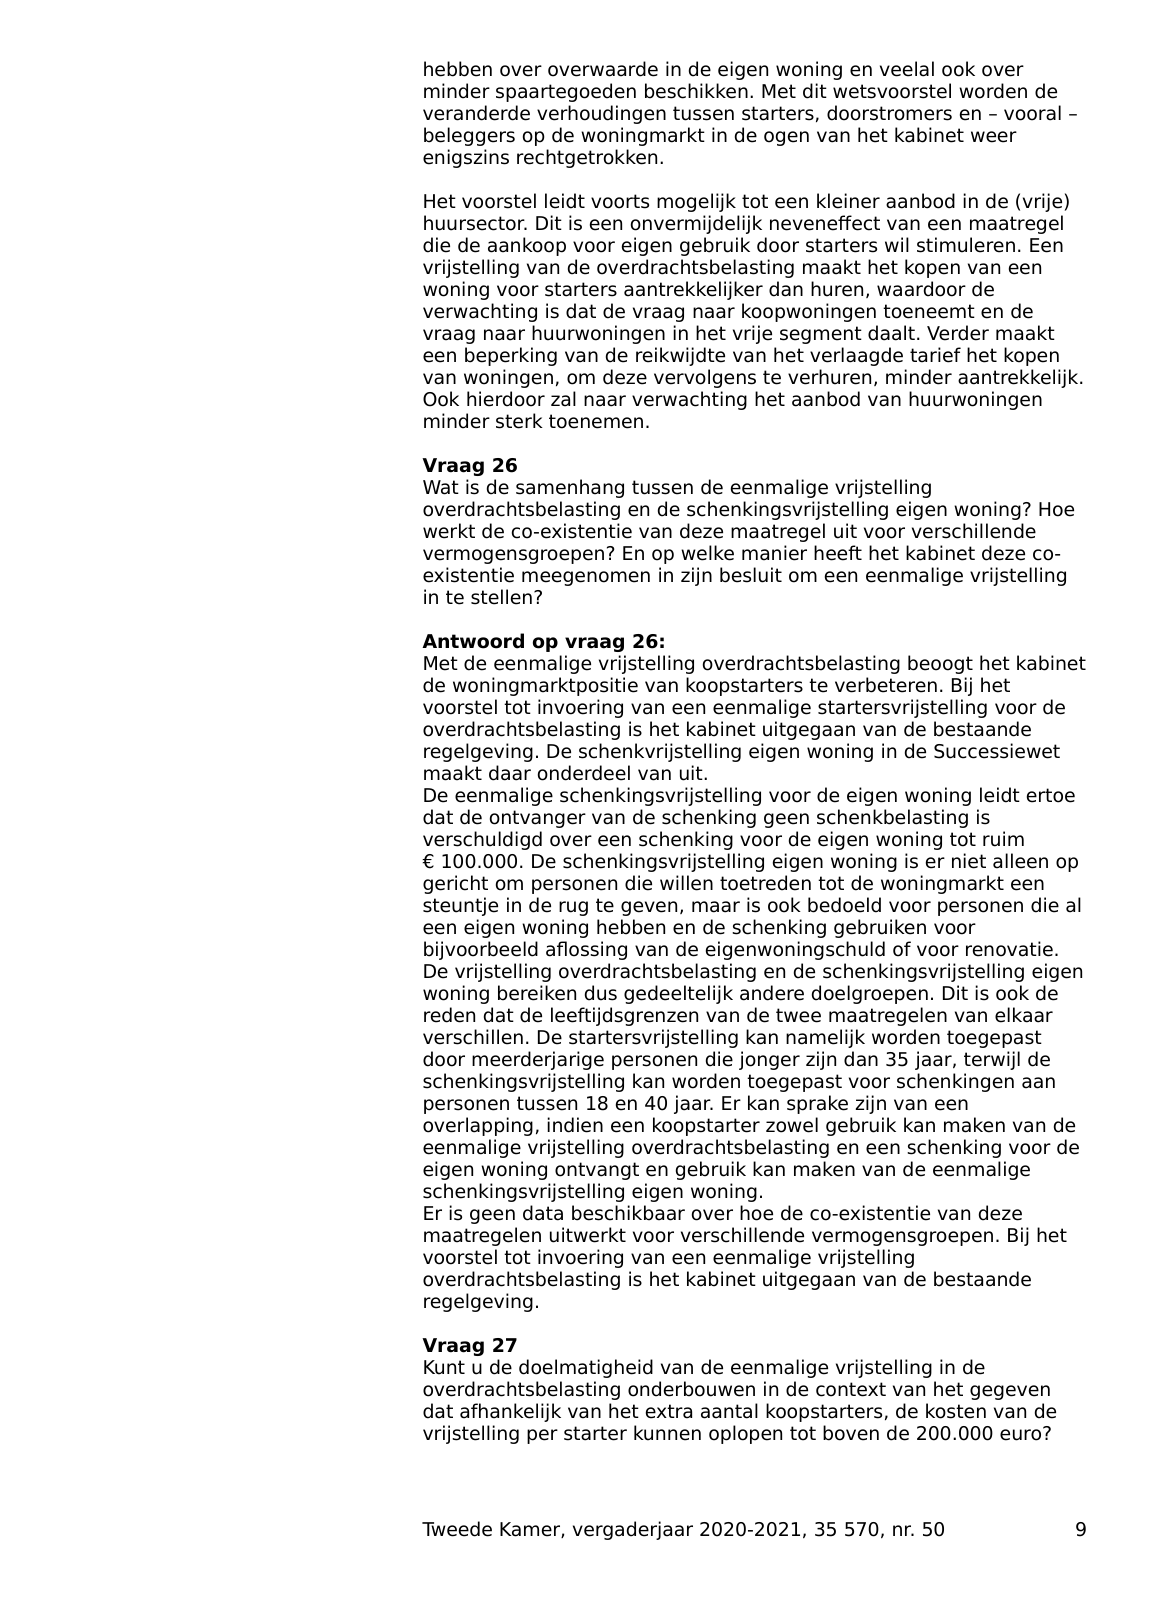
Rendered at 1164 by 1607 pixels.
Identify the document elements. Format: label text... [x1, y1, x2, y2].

text De eenmalige schenkingsvrijstelling voor de eigen woning leidt ertoe dat de ontvanger van de schenking geen schenkbelasting is verschuldigd over een schenking voor de eigen woning tot ruim € 100.000. De schenkingsvrijstelling eigen woning is er niet alleen op gericht om personen die willen toetreden tot de woningmarkt een steuntje in de rug te geven, maar is ook bedoeld voor personen die al een eigen woning hebben en de schenking gebruiken voor bijvoorbeeld aflossing van de eigenwoningschuld of voor renovatie. De vrijstelling overdrachtsbelasting en de schenkingsvrijstelling eigen woning bereiken dus gedeeltelijk andere doelgroepen. Dit is ook de reden dat de leeftijdsgrenzen van de twee maatregelen van elkaar verschillen. De startersvrijstelling kan namelijk worden toegepast door meerderjarige personen die jonger zijn dan 35 jaar, terwijl de schenkingsvrijstelling kan worden toegepast voor schenkingen aan personen tussen 18 en 40 jaar. Er kan sprake zijn van een overlapping, indien een koopstarter zowel gebruik kan maken van de eenmalige vrijstelling overdrachtsbelasting en een schenking voor de eigen woning ontvangt en gebruik kan maken van de eenmalige schenkingsvrijstelling eigen woning. [422, 785, 1087, 1203]
text Wat is de samenhang tussen de eenmalige vrijstelling overdrachtsbelasting en de schenkingsvrijstelling eigen woning? Hoe werkt de co-existentie van deze maatregel uit voor verschillende vermogensgroepen? En op welke manier heeft het kabinet deze co-existentie meegenomen in zijn besluit om een eenmalige vrijstelling in te stellen? [422, 477, 1087, 609]
text Vraag 27 [422, 1335, 1087, 1357]
text hebben over overwaarde in de eigen woning en veelal ook over minder spaartegoeden beschikken. Met dit wetsvoorstel worden de veranderde verhoudingen tussen starters, doorstromers en – vooral – beleggers op de woningmarkt in de ogen van het kabinet weer enigszins rechtgetrokken. [422, 59, 1087, 169]
text Er is geen data beschikbaar over hoe de co-existentie van deze maatregelen uitwerkt voor verschillende vermogensgroepen. Bij het voorstel tot invoering van een eenmalige vrijstelling overdrachtsbelasting is het kabinet uitgegaan van de bestaande regelgeving. [422, 1203, 1087, 1312]
text Kunt u de doelmatigheid van de eenmalige vrijstelling in de overdrachtsbelasting onderbouwen in de context van het gegeven dat afhankelijk van het extra aantal koopstarters, de kosten van de vrijstelling per starter kunnen oplopen tot boven de 200.000 euro? [422, 1357, 1087, 1444]
text Vraag 26 [422, 455, 1087, 477]
text Antwoord op vraag 26: [422, 631, 1087, 653]
text Het voorstel leidt voorts mogelijk tot een kleiner aanbod in de (vrije) huursector. Dit is een onvermijdelijk neveneffect van een maatregel die de aankoop voor eigen gebruik door starters wil stimuleren. Een vrijstelling van de overdrachtsbelasting maakt het kopen van een woning voor starters aantrekkelijker dan huren, waardoor de verwachting is dat de vraag naar koopwoningen toeneemt en de vraag naar huurwoningen in het vrije segment daalt. Verder maakt een beperking van de reikwijdte van het verlaagde tarief het kopen van woningen, om deze vervolgens te verhuren, minder aantrekkelijk. Ook hierdoor zal naar verwachting het aanbod van huurwoningen minder sterk toenemen. [422, 191, 1087, 433]
text Met de eenmalige vrijstelling overdrachtsbelasting beoogt het kabinet de woningmarktpositie van koopstarters te verbeteren. Bij het voorstel tot invoering van een eenmalige startersvrijstelling voor de overdrachtsbelasting is het kabinet uitgegaan van de bestaande regelgeving. De schenkvrijstelling eigen woning in de Successiewet maakt daar onderdeel van uit. [422, 653, 1087, 785]
